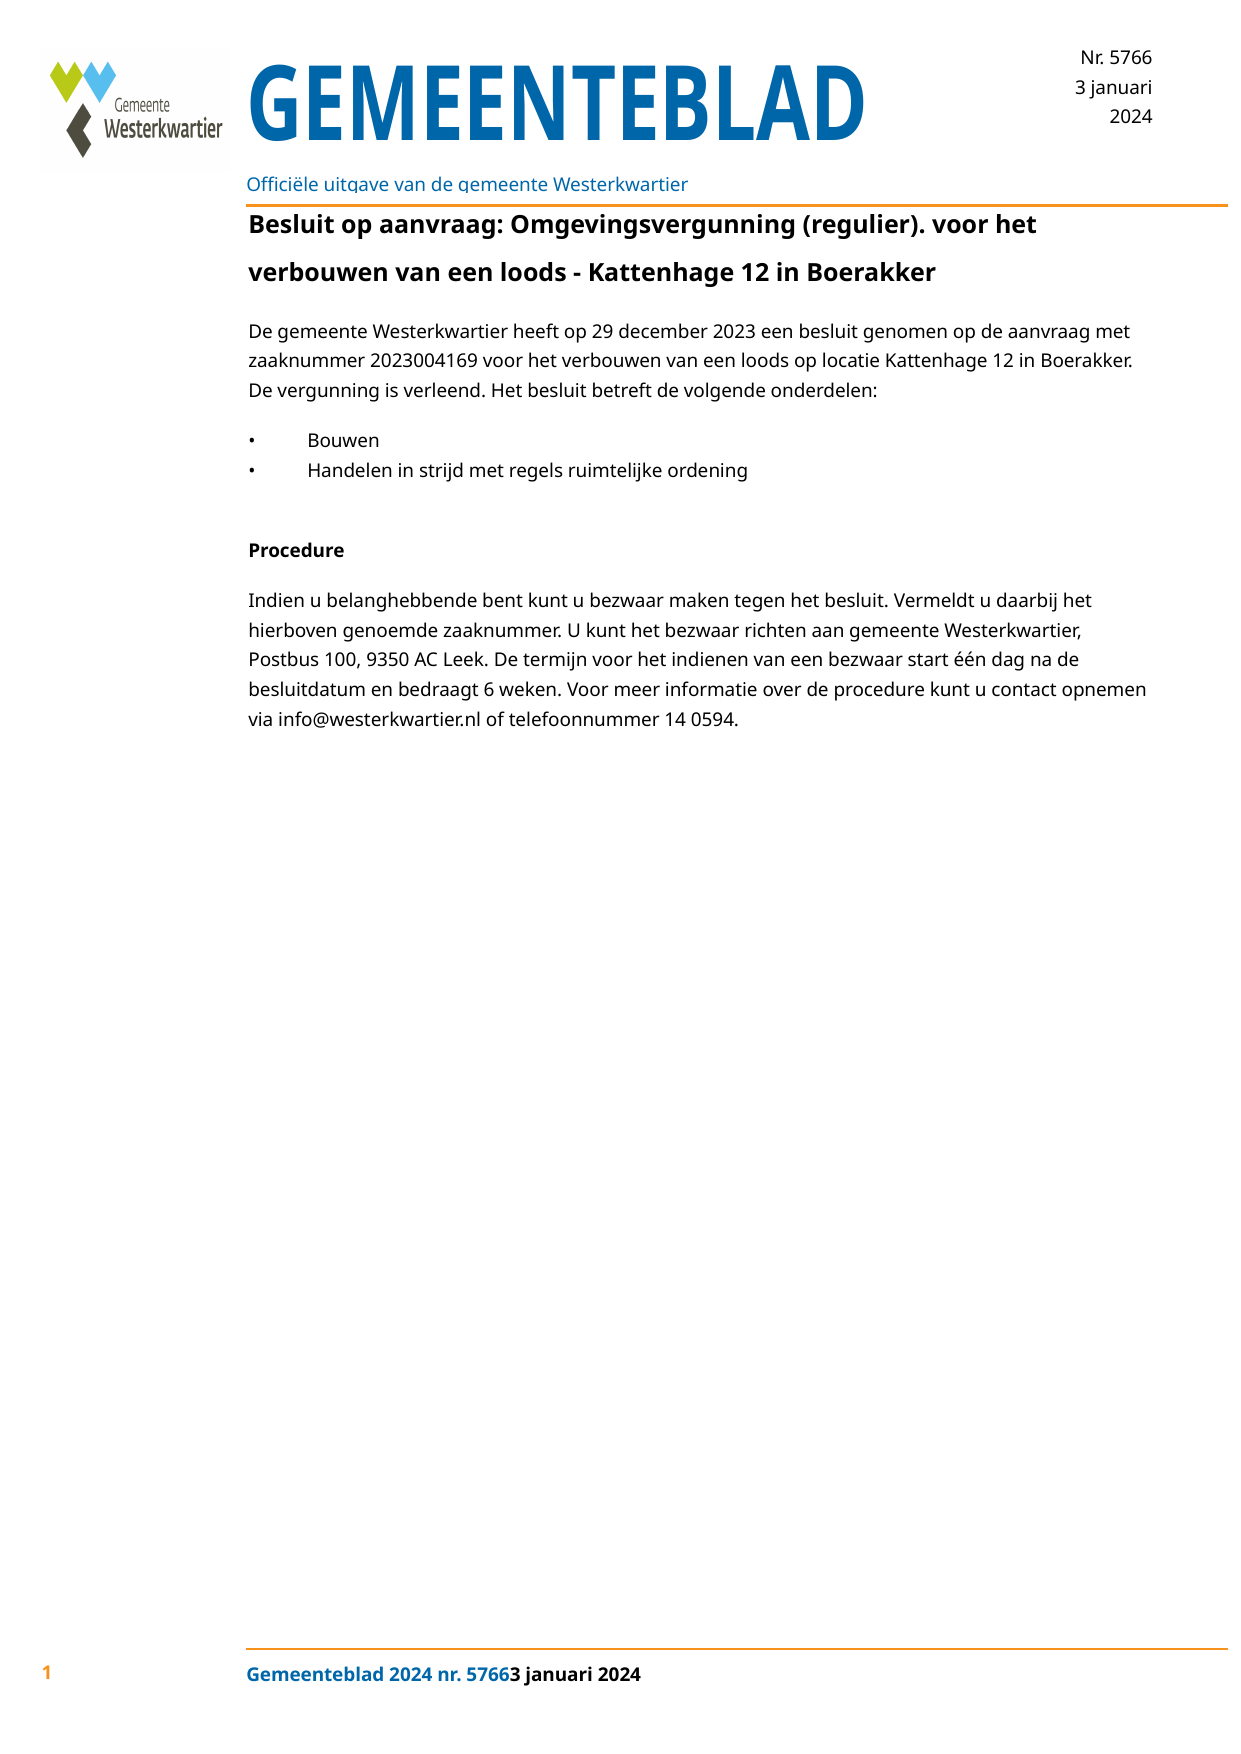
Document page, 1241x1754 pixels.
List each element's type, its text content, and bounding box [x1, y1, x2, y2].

list Bouwen [248, 427, 1152, 453]
list Handelen in strijd met regels ruimtelijke ordening [248, 457, 1152, 483]
text Indien u belanghebbende bent kunt u bezwaar maken tegen het besluit. Vermeldt u daarbij het hierboven genoemde zaaknummer. U kunt het bezwaar richten aan gemeente Westerkwartier, Postbus 100, 9350 AC Leek. De termijn voor het indienen van een bezwaar start één dag na de besluitdatum en bedraagt 6 weken. Voor meer informatie over de procedure kunt u contact opnemen via info@westerkwartier.nl of telefoonnummer 14 0594. [248, 587, 1152, 732]
text Procedure [248, 537, 1152, 563]
picture [41, 47, 231, 172]
text Besluit op aanvraag: Omgevingsvergunning (regulier). voor het verbouwen van een loods - Kattenhage 12 in Boerakker [248, 207, 1152, 288]
text De gemeente Westerkwartier heeft op 29 december 2023 een besluit genomen op de aanvraag met zaaknummer 2023004169 voor het verbouwen van een loods op locatie Kattenhage 12 in Boerakker. De vergunning is verleend. Het besluit betreft de volgende onderdelen: [248, 318, 1152, 403]
